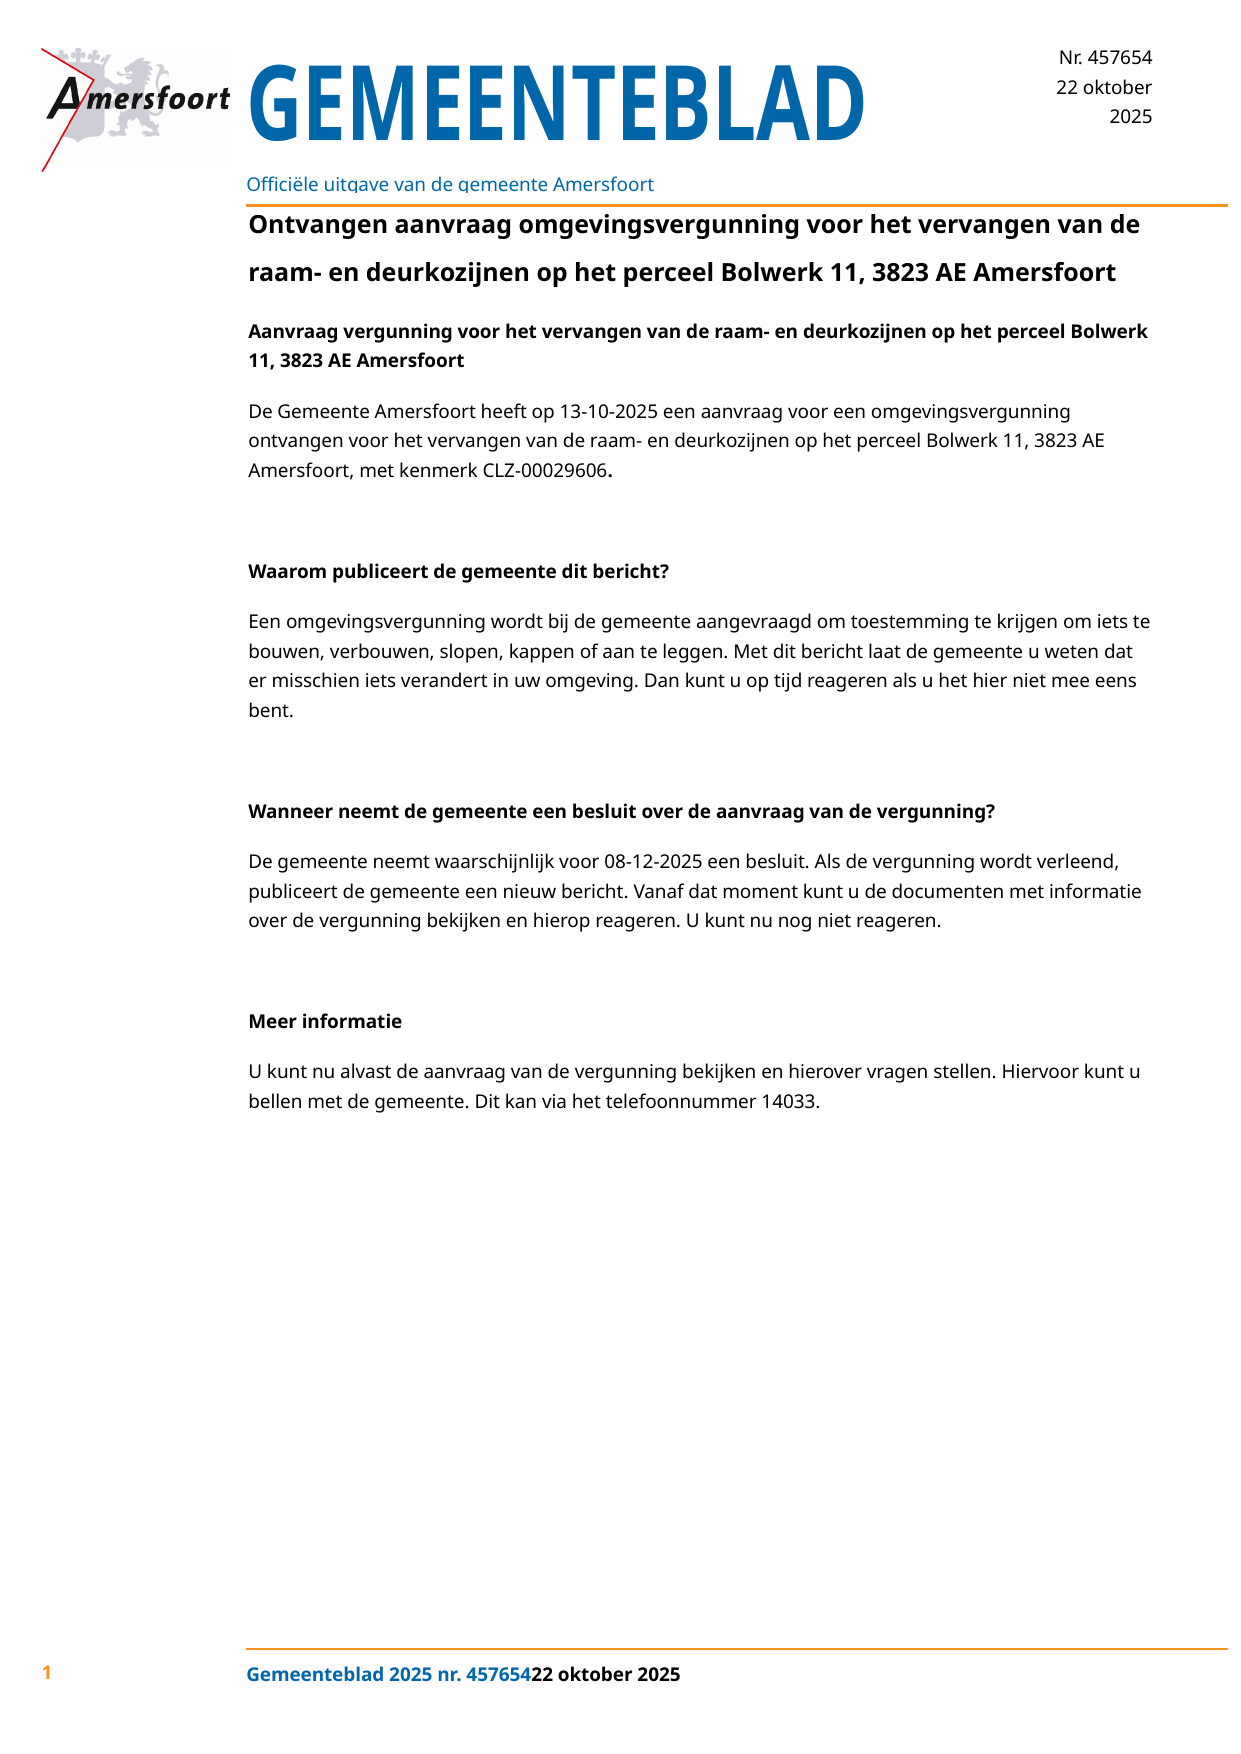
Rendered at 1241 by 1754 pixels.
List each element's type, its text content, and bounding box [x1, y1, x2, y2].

text De gemeente neemt waarschijnlijk voor 08-12-2025 een besluit. Als de vergunning wordt verleend, publiceert de gemeente een nieuw bericht. Vanaf dat moment kunt u de documenten met informatie over de vergunning bekijken en hierop reageren. U kunt nu nog niet reageren. [248, 848, 1152, 933]
picture [41, 47, 231, 172]
text Een omgevingsvergunning wordt bij de gemeente aangevraagd om toestemming te krijgen om iets te bouwen, verbouwen, slopen, kappen of aan te leggen. Met dit bericht laat de gemeente u weten dat er misschien iets verandert in uw omgeving. Dan kunt u op tijd reageren als u het hier niet mee eens bent. [248, 608, 1152, 723]
text De Gemeente Amersfoort heeft op 13-10-2025 een aanvraag voor een omgevingsvergunning ontvangen voor het vervangen van de raam- en deurkozijnen op het perceel Bolwerk 11, 3823 AE Amersfoort, met kenmerk CLZ-00029606. [248, 398, 1152, 483]
text Ontvangen aanvraag omgevingsvergunning voor het vervangen van de raam- en deurkozijnen op het perceel Bolwerk 11, 3823 AE Amersfoort [248, 207, 1152, 288]
text Waarom publiceert de gemeente dit bericht? [248, 558, 1152, 584]
text Aanvraag vergunning voor het vervangen van de raam- en deurkozijnen op het perceel Bolwerk 11, 3823 AE Amersfoort [248, 318, 1152, 373]
text Wanneer neemt de gemeente een besluit over de aanvraag van de vergunning? [248, 798, 1152, 824]
text Meer informatie [248, 1008, 1152, 1034]
text U kunt nu alvast de aanvraag van de vergunning bekijken en hierover vragen stellen. Hiervoor kunt u bellen met de gemeente. Dit kan via het telefoonnummer 14033. [248, 1059, 1152, 1114]
